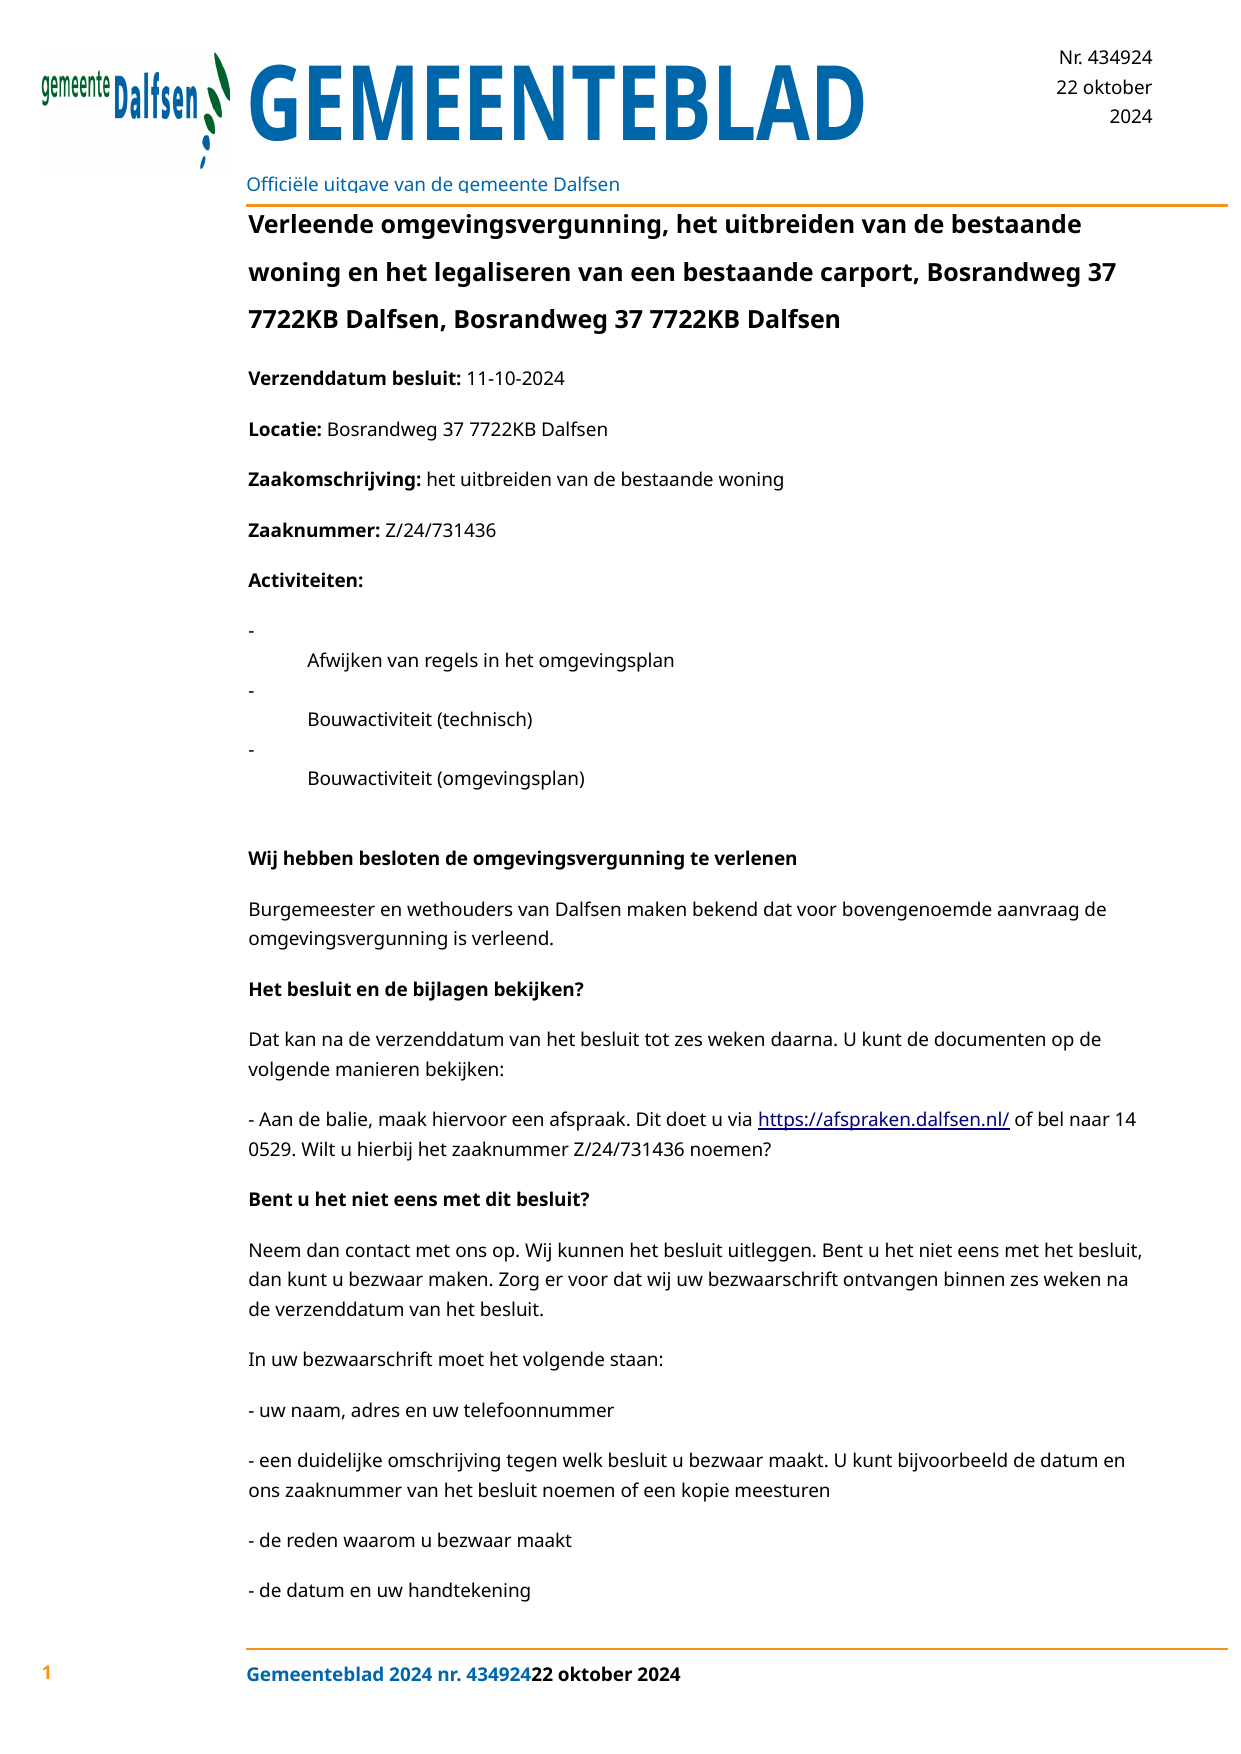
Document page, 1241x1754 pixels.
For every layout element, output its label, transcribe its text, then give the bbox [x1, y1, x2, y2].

text Bent u het niet eens met dit besluit? [248, 1186, 1152, 1212]
text - een duidelijke omschrijving tegen welk besluit u bezwaar maakt. U kunt bijvoorbeeld de datum en ons zaaknummer van het besluit noemen of een kopie meesturen [248, 1447, 1152, 1502]
text Locatie: Bosrandweg 37 7722KB Dalfsen [248, 416, 1152, 442]
text - Aan de balie, maak hiervoor een afspraak. Dit doet u via https://afspraken.dalfsen.nl/ of bel naar 14 0529. Wilt u hierbij het zaaknummer Z/24/731436 noemen? [248, 1106, 1152, 1162]
picture [41, 47, 231, 172]
list Afwijken van regels in het omgevingsplan [248, 647, 1152, 673]
text Burgemeester en wethouders van Dalfsen maken bekend dat voor bovengenoemde aanvraag de omgevingsvergunning is verleend. [248, 896, 1152, 951]
text - uw naam, adres en uw telefoonnummer [248, 1397, 1152, 1422]
text Verzenddatum besluit: 11-10-2024 [248, 366, 1152, 391]
list Bouwactiviteit (omgevingsplan) [248, 766, 1152, 791]
text Neem dan contact met ons op. Wij kunnen het besluit uitleggen. Bent u het niet eens met het besluit, dan kunt u bezwaar maken. Zorg er voor dat wij uw bezwaarschrift ontvangen binnen zes weken na de verzenddatum van het besluit. [248, 1237, 1152, 1322]
text Verleende omgevingsvergunning, het uitbreiden van de bestaande woning en het legaliseren van een bestaande carport, Bosrandweg 37 7722KB Dalfsen, Bosrandweg 37 7722KB Dalfsen [248, 207, 1152, 336]
text Wij hebben besloten de omgevingsvergunning te verlenen [248, 846, 1152, 871]
text Zaaknummer: Z/24/731436 [248, 517, 1152, 542]
text Zaakomschrijving: het uitbreiden van de bestaande woning [248, 466, 1152, 492]
text Dat kan na de verzenddatum van het besluit tot zes weken daarna. U kunt de documenten op de volgende manieren bekijken: [248, 1026, 1152, 1082]
text - de reden waarom u bezwaar maakt [248, 1527, 1152, 1553]
text Activiteiten: [248, 567, 1152, 593]
list Bouwactiviteit (technisch) [248, 706, 1152, 732]
text Het besluit en de bijlagen bekijken? [248, 976, 1152, 1002]
text In uw bezwaarschrift moet het volgende staan: [248, 1346, 1152, 1372]
text - de datum en uw handtekening [248, 1578, 1152, 1603]
